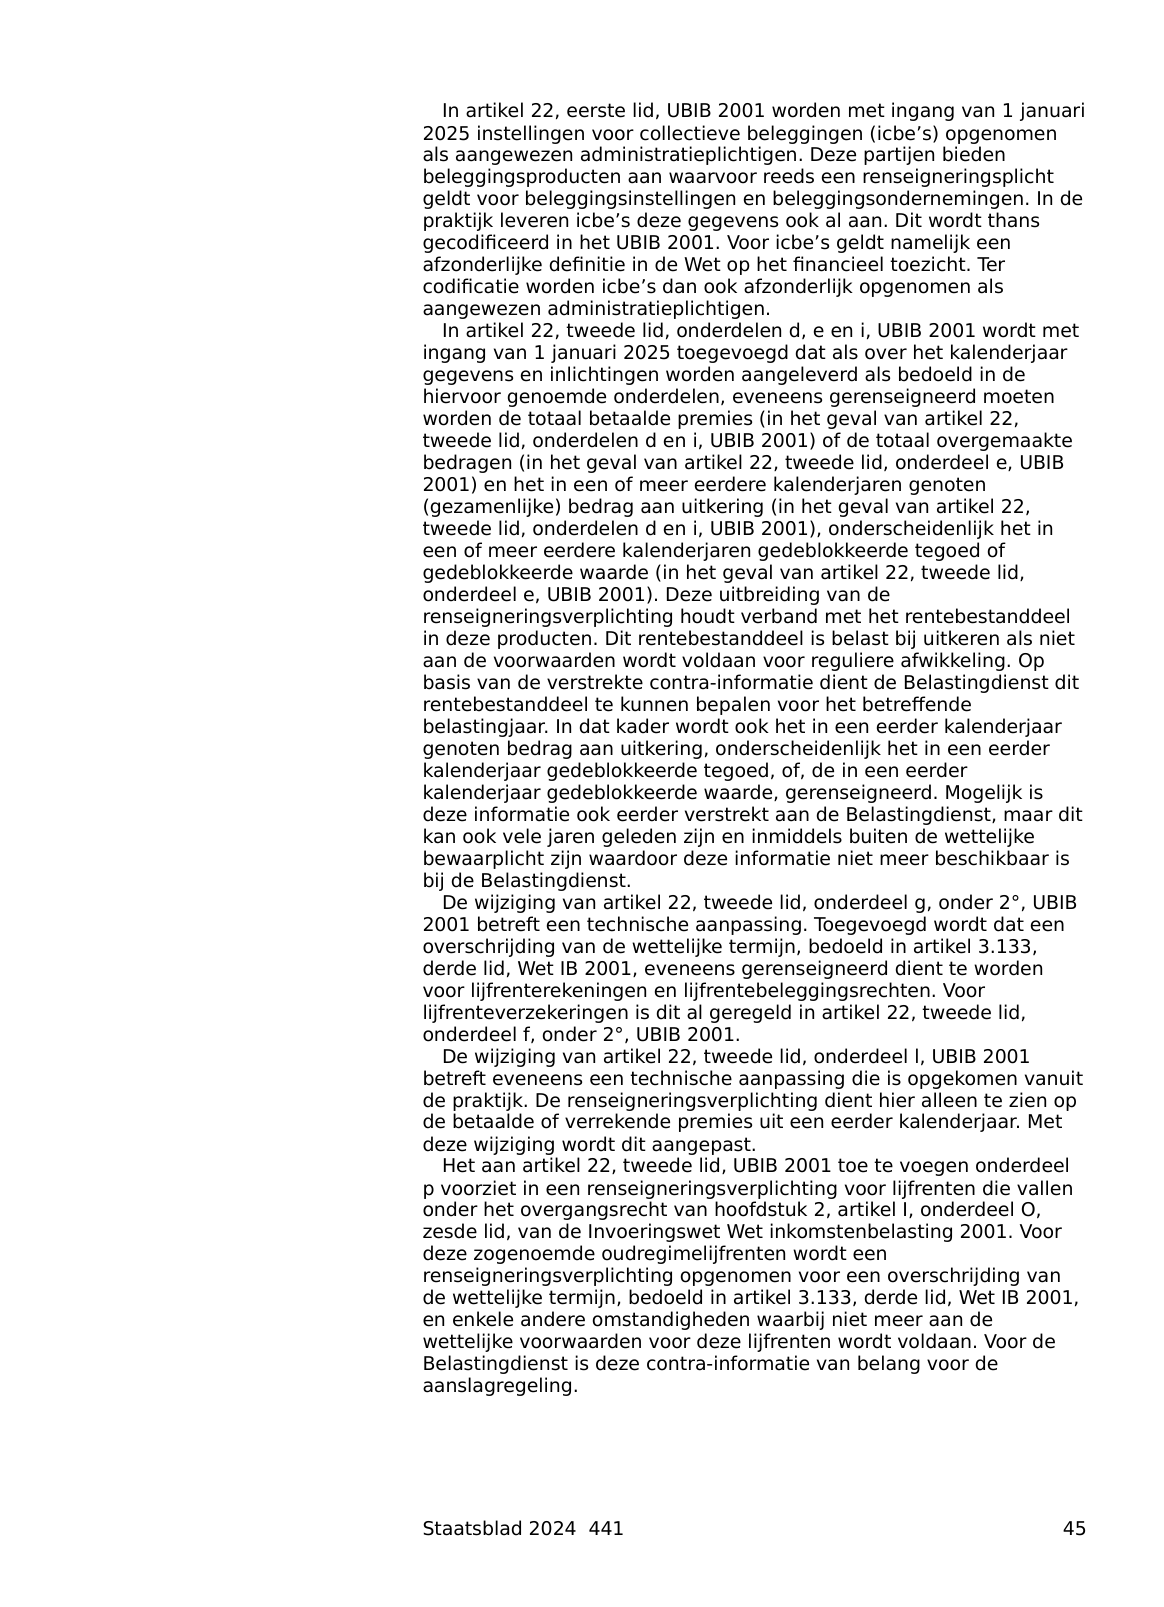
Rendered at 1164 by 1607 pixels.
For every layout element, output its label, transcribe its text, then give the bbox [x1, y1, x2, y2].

text In artikel 22, eerste lid, UBIB 2001 worden met ingang van 1 januari 2025 instellingen voor collectieve beleggingen (icbe’s) opgenomen als aangewezen administratieplichtigen. Deze partijen bieden beleggingsproducten aan waarvoor reeds een renseigneringsplicht geldt voor beleggingsinstellingen en beleggingsondernemingen. In de praktijk leveren icbe’s deze gegevens ook al aan. Dit wordt thans gecodificeerd in het UBIB 2001. Voor icbe’s geldt namelijk een afzonderlijke definitie in de Wet op het financieel toezicht. Ter codificatie worden icbe’s dan ook afzonderlijk opgenomen als aangewezen administratieplichtigen. [422, 100, 1087, 320]
text Het aan artikel 22, tweede lid, UBIB 2001 toe te voegen onderdeel p voorziet in een renseigneringsverplichting voor lijfrenten die vallen onder het overgangsrecht van hoofdstuk 2, artikel I, onderdeel O, zesde lid, van de Invoeringswet Wet inkomstenbelasting 2001. Voor deze zogenoemde oudregimelijfrenten wordt een renseigneringsverplichting opgenomen voor een overschrijding van de wettelijke termijn, bedoeld in artikel 3.133, derde lid, Wet IB 2001, en enkele andere omstandigheden waarbij niet meer aan de wettelijke voorwaarden voor deze lijfrenten wordt voldaan. Voor de Belastingdienst is deze contra-informatie van belang voor de aanslagregeling. [422, 1155, 1087, 1397]
text De wijziging van artikel 22, tweede lid, onderdeel g, onder 2°, UBIB 2001 betreft een technische aanpassing. Toegevoegd wordt dat een overschrijding van de wettelijke termijn, bedoeld in artikel 3.133, derde lid, Wet IB 2001, eveneens gerenseigneerd dient te worden voor lijfrenterekeningen en lijfrentebeleggingsrechten. Voor lijfrenteverzekeringen is dit al geregeld in artikel 22, tweede lid, onderdeel f, onder 2°, UBIB 2001. [422, 892, 1087, 1046]
text De wijziging van artikel 22, tweede lid, onderdeel l, UBIB 2001 betreft eveneens een technische aanpassing die is opgekomen vanuit de praktijk. De renseigneringsverplichting dient hier alleen te zien op de betaalde of verrekende premies uit een eerder kalenderjaar. Met deze wijziging wordt dit aangepast. [422, 1046, 1087, 1155]
text In artikel 22, tweede lid, onderdelen d, e en i, UBIB 2001 wordt met ingang van 1 januari 2025 toegevoegd dat als over het kalenderjaar gegevens en inlichtingen worden aangeleverd als bedoeld in de hiervoor genoemde onderdelen, eveneens gerenseigneerd moeten worden de totaal betaalde premies (in het geval van artikel 22, tweede lid, onderdelen d en i, UBIB 2001) of de totaal overgemaakte bedragen (in het geval van artikel 22, tweede lid, onderdeel e, UBIB 2001) en het in een of meer eerdere kalenderjaren genoten (gezamenlijke) bedrag aan uitkering (in het geval van artikel 22, tweede lid, onderdelen d en i, UBIB 2001), onderscheidenlijk het in een of meer eerdere kalenderjaren gedeblokkeerde tegoed of gedeblokkeerde waarde (in het geval van artikel 22, tweede lid, onderdeel e, UBIB 2001). Deze uitbreiding van de renseigneringsverplichting houdt verband met het rentebestanddeel in deze producten. Dit rentebestanddeel is belast bij uitkeren als niet aan de voorwaarden wordt voldaan voor reguliere afwikkeling. Op basis van de verstrekte contra-informatie dient de Belastingdienst dit rentebestanddeel te kunnen bepalen voor het betreffende belastingjaar. In dat kader wordt ook het in een eerder kalenderjaar genoten bedrag aan uitkering, onderscheidenlijk het in een eerder kalenderjaar gedeblokkeerde tegoed, of, de in een eerder kalenderjaar gedeblokkeerde waarde, gerenseigneerd. Mogelijk is deze informatie ook eerder verstrekt aan de Belastingdienst, maar dit kan ook vele jaren geleden zijn en inmiddels buiten de wettelijke bewaarplicht zijn waardoor deze informatie niet meer beschikbaar is bij de Belastingdienst. [422, 320, 1087, 892]
